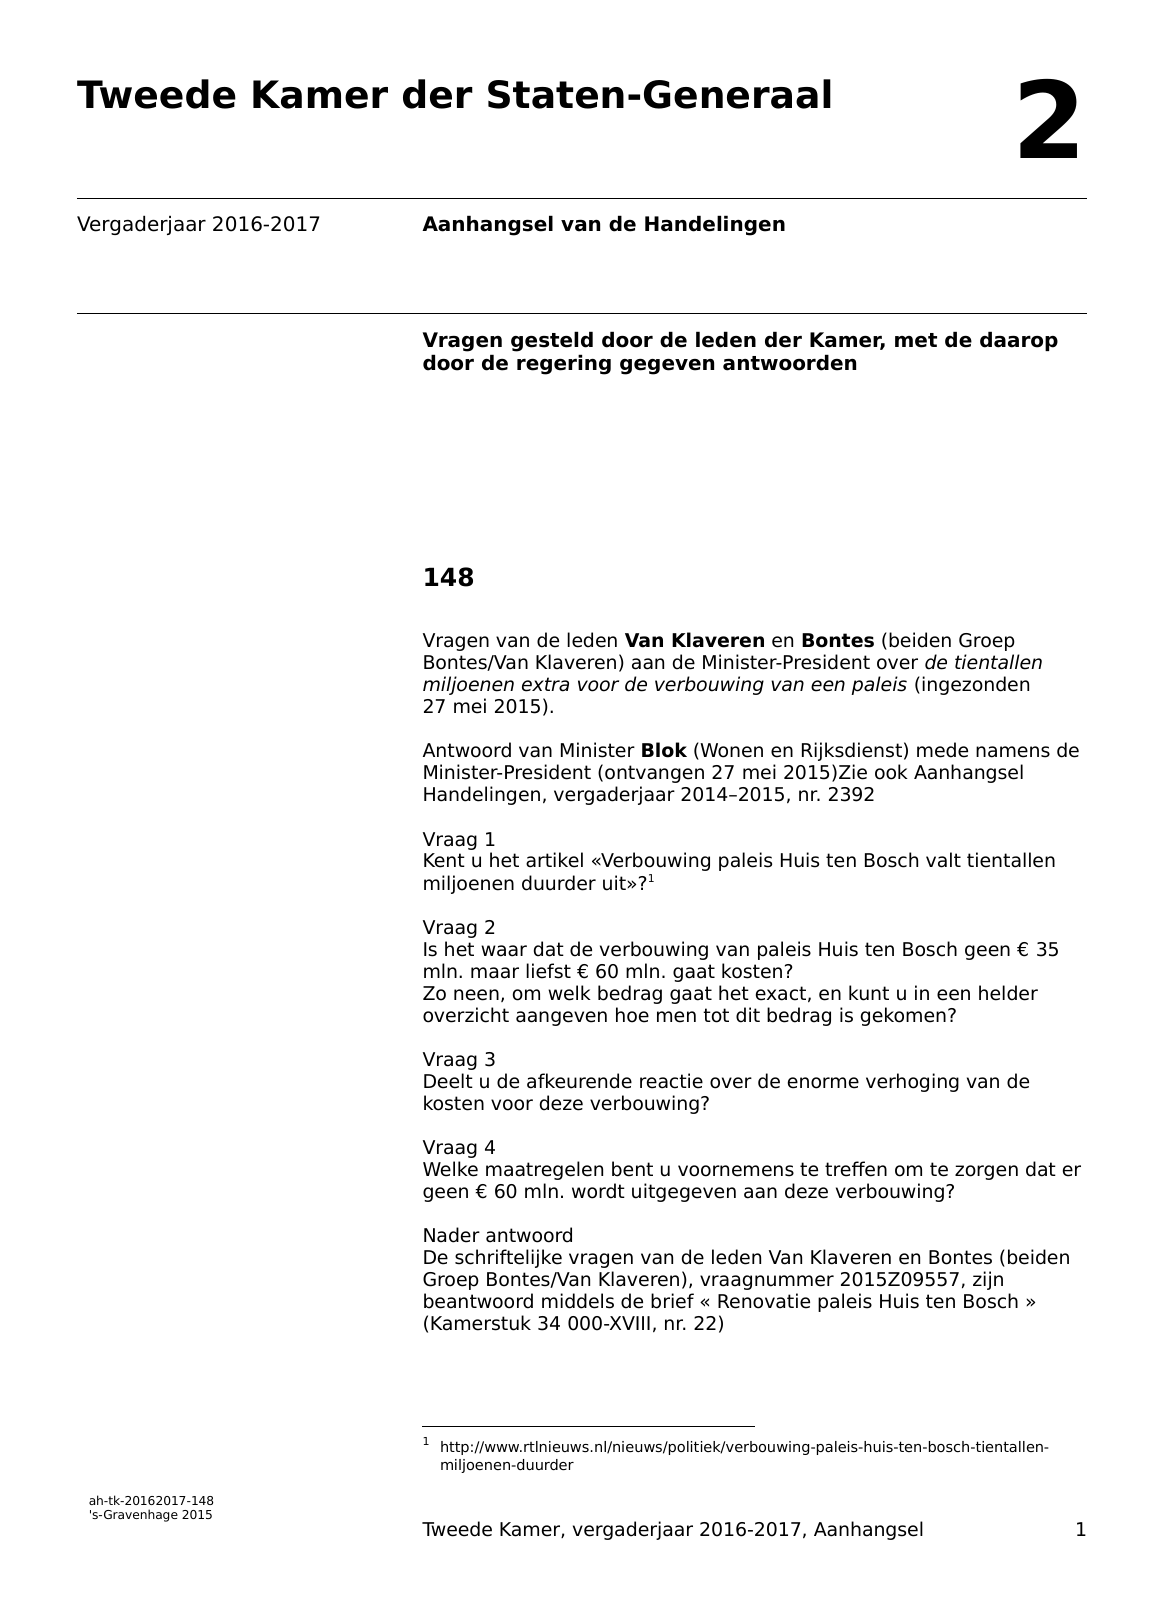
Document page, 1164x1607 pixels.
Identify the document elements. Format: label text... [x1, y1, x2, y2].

table_header Tweede Kamer der Staten-Generaal [77, 59, 886, 198]
text Vraag 2 [422, 917, 1087, 938]
table_cell [77, 314, 422, 375]
table_cell Vergaderjaar 2016-2017 [77, 199, 422, 313]
table_cell Aanhangsel van de Handelingen [422, 199, 1087, 313]
text http://www.rtlnieuws.nl/nieuws/politiek/verbouwing-paleis-huis-ten-bosch-tientallen-miljoenen-duurder [422, 1435, 1087, 1474]
text 148 [422, 563, 1087, 592]
text Zo neen, om welk bedrag gaat het exact, en kunt u in een helder overzicht aangeven hoe men tot dit bedrag is gekomen? [422, 982, 1087, 1026]
text Nader antwoord [422, 1225, 1087, 1247]
table_cell Vragen gesteld door de leden der Kamer, met de daarop door de regering gegeven antwoorden [422, 314, 1087, 375]
text Deelt u de afkeurende reactie over de enorme verhoging van de kosten voor deze verbouwing? [422, 1071, 1087, 1114]
text Vragen van de leden Van Klaveren en Bontes (beiden Groep Bontes/Van Klaveren) aan de Minister-President over de tientallen miljoenen extra voor de verbouwing van een paleis (ingezonden 27 mei 2015). [422, 630, 1087, 718]
text 's-Gravenhage 2015 [88, 1508, 323, 1522]
text De schriftelijke vragen van de leden Van Klaveren en Bontes (beiden Groep Bontes/Van Klaveren), vraagnummer 2015Z09557, zijn beantwoord middels de brief « Renovatie paleis Huis ten Bosch » (Kamerstuk 34 000-XVIII, nr. 22) [422, 1247, 1087, 1335]
table_header 2 [886, 59, 1087, 198]
text Kent u het artikel «Verbouwing paleis Huis ten Bosch valt tientallen miljoenen duurder uit»? [422, 850, 1087, 894]
text Vraag 3 [422, 1049, 1087, 1071]
text Vraag 1 [422, 828, 1087, 850]
text ah-tk-20162017-148 [88, 1494, 323, 1508]
text Welke maatregelen bent u voornemens te treffen om te zorgen dat er geen € 60 mln. wordt uitgegeven aan deze verbouwing? [422, 1159, 1087, 1203]
text Antwoord van Minister Blok (Wonen en Rijksdienst) mede namens de Minister-President (ontvangen 27 mei 2015)Zie ook Aanhangsel Handelingen, vergaderjaar 2014–2015, nr. 2392 [422, 740, 1087, 806]
text Vraag 4 [422, 1137, 1087, 1159]
text Is het waar dat de verbouwing van paleis Huis ten Bosch geen € 35 mln. maar liefst € 60 mln. gaat kosten? [422, 938, 1087, 982]
